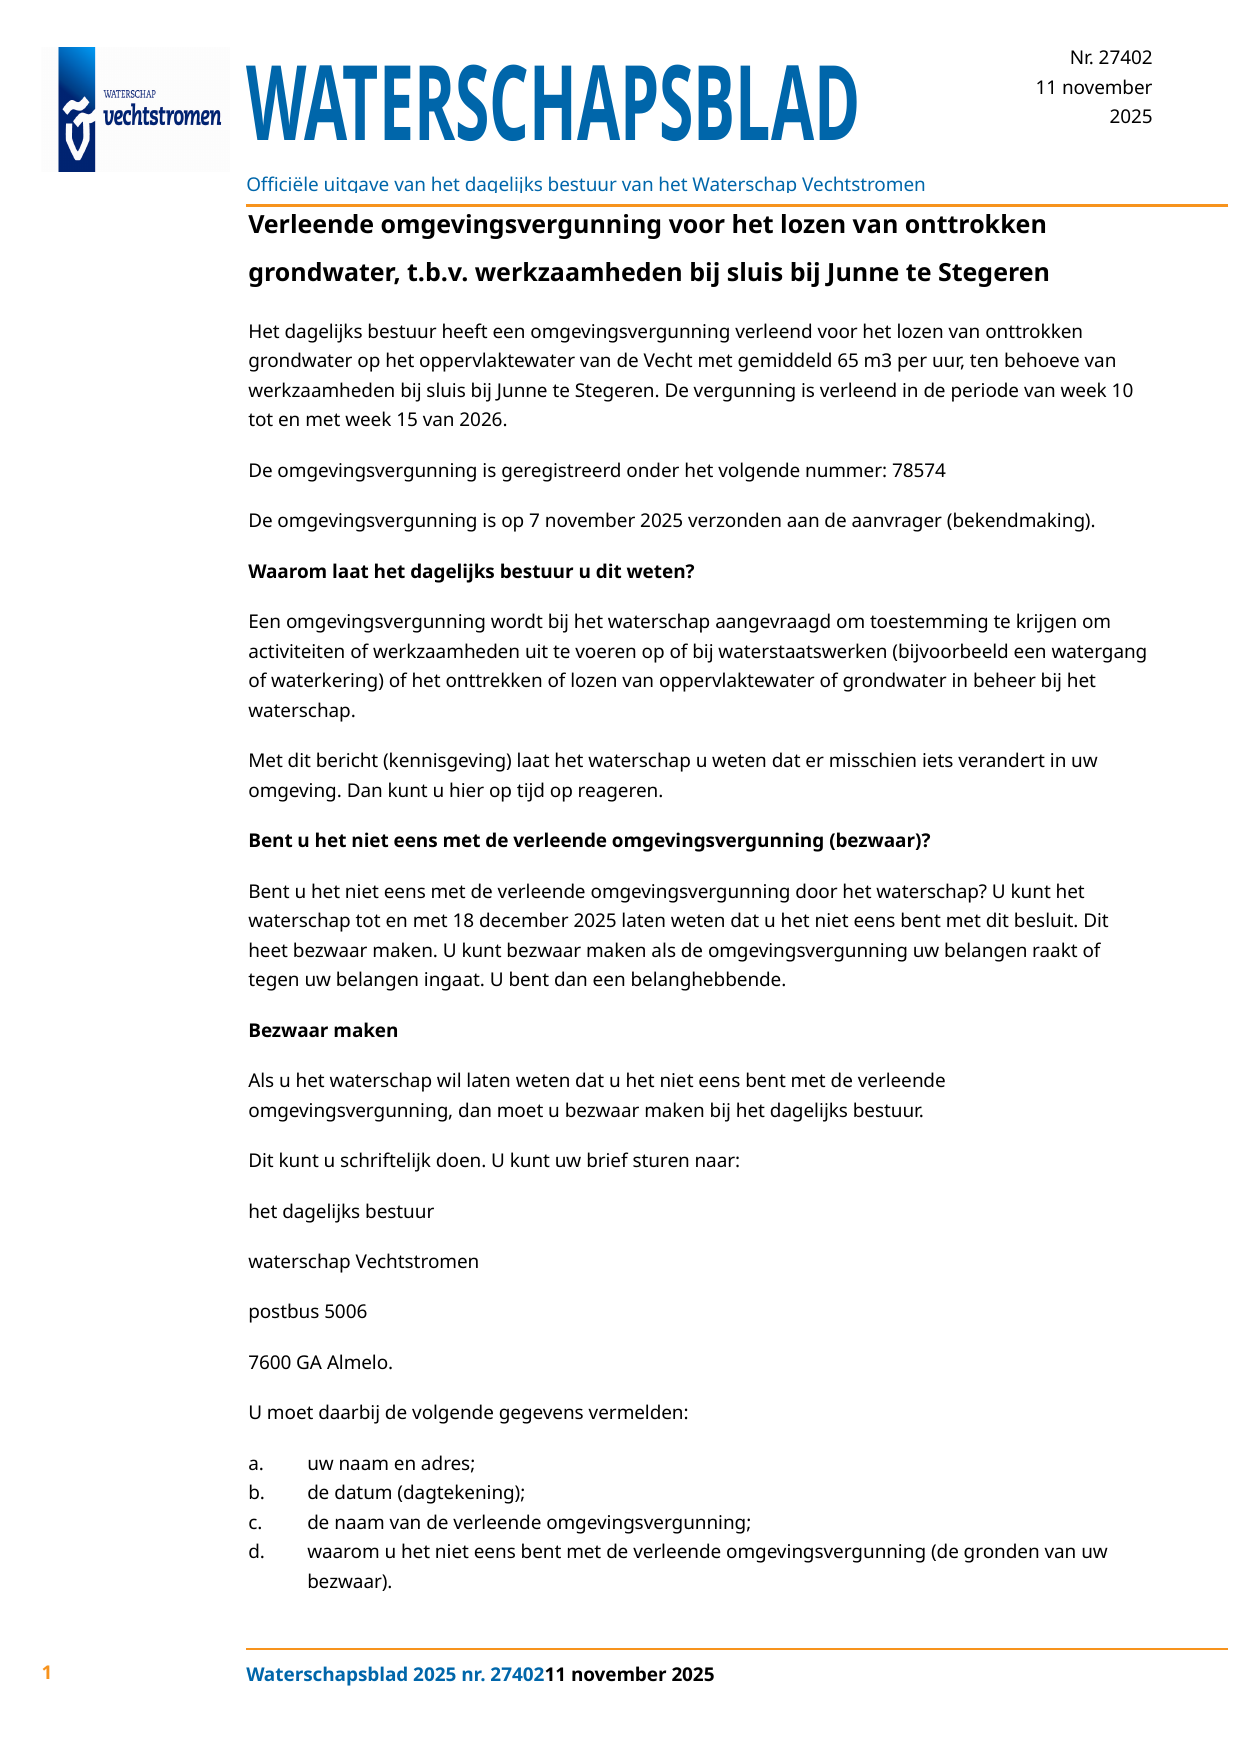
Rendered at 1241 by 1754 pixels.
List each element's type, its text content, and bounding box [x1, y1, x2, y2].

picture [41, 47, 231, 172]
text Met dit bericht (kennisgeving) laat het waterschap u weten dat er misschien iets verandert in uw omgeving. Dan kunt u hier op tijd op reageren. [248, 747, 1152, 803]
text Bent u het niet eens met de verleende omgevingsvergunning (bezwaar)? [248, 827, 1152, 853]
text 7600 GA Almelo. [248, 1349, 1152, 1375]
text De omgevingsvergunning is geregistreerd onder het volgende nummer: 78574 [248, 457, 1152, 483]
text De omgevingsvergunning is op 7 november 2025 verzonden aan de aanvrager (bekendmaking). [248, 507, 1152, 533]
list waarom u het niet eens bent met de verleende omgevingsvergunning (de gronden van uw bezwaar). [248, 1539, 1152, 1594]
list uw naam en adres; [248, 1450, 1152, 1476]
text Het dagelijks bestuur heeft een omgevingsvergunning verleend voor het lozen van onttrokken grondwater op het oppervlaktewater van de Vecht met gemiddeld 65 m3 per uur, ten behoeve van werkzaamheden bij sluis bij Junne te Stegeren. De vergunning is verleend in de periode van week 10 tot en met week 15 van 2026. [248, 318, 1152, 432]
text waterschap Vechtstromen [248, 1248, 1152, 1274]
text Bent u het niet eens met de verleende omgevingsvergunning door het waterschap? U kunt het waterschap tot en met 18 december 2025 laten weten dat u het niet eens bent met dit besluit. Dit heet bezwaar maken. U kunt bezwaar maken als de omgevingsvergunning uw belangen raakt of tegen uw belangen ingaat. U bent dan een belanghebbende. [248, 878, 1152, 992]
text Waarom laat het dagelijks bestuur u dit weten? [248, 558, 1152, 584]
list de naam van de verleende omgevingsvergunning; [248, 1509, 1152, 1535]
text Bezwaar maken [248, 1017, 1152, 1043]
list de datum (dagtekening); [248, 1479, 1152, 1505]
text Dit kunt u schriftelijk doen. U kunt uw brief sturen naar: [248, 1147, 1152, 1173]
text het dagelijks bestuur [248, 1198, 1152, 1224]
text postbus 5006 [248, 1299, 1152, 1324]
text U moet daarbij de volgende gegevens vermelden: [248, 1399, 1152, 1425]
text Verleende omgevingsvergunning voor het lozen van onttrokken grondwater, t.b.v. werkzaamheden bij sluis bij Junne te Stegeren [248, 207, 1152, 288]
text Een omgevingsvergunning wordt bij het waterschap aangevraagd om toestemming te krijgen om activiteiten of werkzaamheden uit te voeren op of bij waterstaatswerken (bijvoorbeeld een watergang of waterkering) of het onttrekken of lozen van oppervlaktewater of grondwater in beheer bij het waterschap. [248, 608, 1152, 723]
text Als u het waterschap wil laten weten dat u het niet eens bent met de verleende omgevingsvergunning, dan moet u bezwaar maken bij het dagelijks bestuur. [248, 1067, 1152, 1123]
